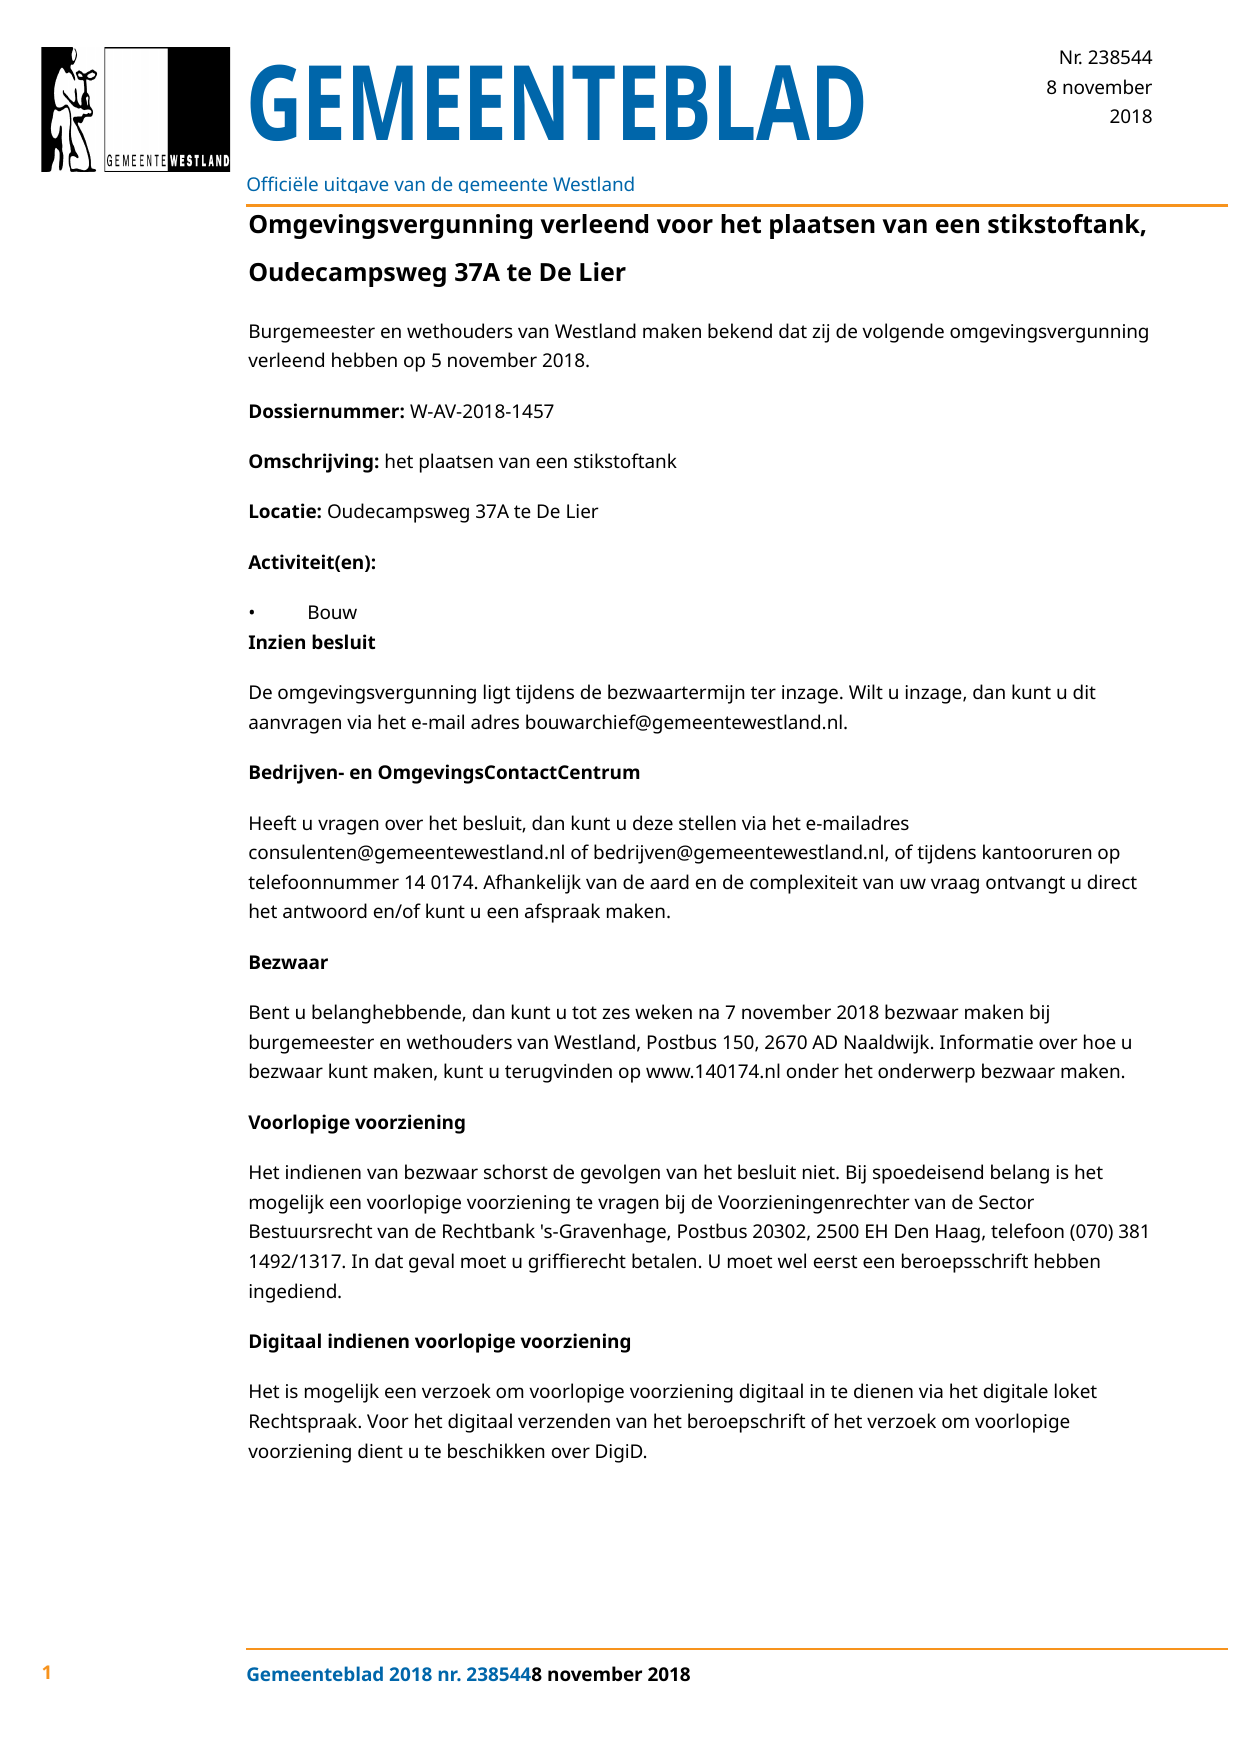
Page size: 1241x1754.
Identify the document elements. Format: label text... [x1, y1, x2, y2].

picture [41, 47, 231, 172]
text Inzien besluit [248, 629, 1152, 655]
text Omschrijving: het plaatsen van een stikstoftank [248, 448, 1152, 474]
text Het is mogelijk een verzoek om voorlopige voorziening digitaal in te dienen via het digitale loket Rechtspraak. Voor het digitaal verzenden van het beroepschrift of het verzoek om voorlopige voorziening dient u te beschikken over DigiD. [248, 1379, 1152, 1464]
text Burgemeester en wethouders van Westland maken bekend dat zij de volgende omgevingsvergunning verleend hebben op 5 november 2018. [248, 318, 1152, 373]
text Bent u belanghebbende, dan kunt u tot zes weken na 7 november 2018 bezwaar maken bij burgemeester en wethouders van Westland, Postbus 150, 2670 AD Naaldwijk. Informatie over hoe u bezwaar kunt maken, kunt u terugvinden op www.140174.nl onder het onderwerp bezwaar maken. [248, 999, 1152, 1084]
text Activiteit(en): [248, 549, 1152, 575]
list Bouw [248, 599, 1152, 625]
text Bezwaar [248, 949, 1152, 975]
text Heeft u vragen over het besluit, dan kunt u deze stellen via het e-mailadres consulenten@gemeentewestland.nl of bedrijven@gemeentewestland.nl, of tijdens kantooruren op telefoonnummer 14 0174. Afhankelijk van de aard en de complexiteit van uw vraag ontvangt u direct het antwoord en/of kunt u een afspraak maken. [248, 810, 1152, 924]
text Dossiernummer: W-AV-2018-1457 [248, 398, 1152, 424]
text Voorlopige voorziening [248, 1109, 1152, 1135]
text De omgevingsvergunning ligt tijdens de bezwaartermijn ter inzage. Wilt u inzage, dan kunt u dit aanvragen via het e-mail adres bouwarchief@gemeentewestland.nl. [248, 679, 1152, 735]
text Digitaal indienen voorlopige voorziening [248, 1328, 1152, 1354]
text Omgevingsvergunning verleend voor het plaatsen van een stikstoftank, Oudecampsweg 37A te De Lier [248, 207, 1152, 288]
text Locatie: Oudecampsweg 37A te De Lier [248, 499, 1152, 524]
text Het indienen van bezwaar schorst de gevolgen van het besluit niet. Bij spoedeisend belang is het mogelijk een voorlopige voorziening te vragen bij de Voorzieningenrechter van de Sector Bestuursrecht van de Rechtbank 's-Gravenhage, Postbus 20302, 2500 EH Den Haag, telefoon (070) 381 1492/1317. In dat geval moet u griffierecht betalen. U moet wel eerst een beroepsschrift hebben ingediend. [248, 1159, 1152, 1304]
text Bedrijven- en OmgevingsContactCentrum [248, 759, 1152, 785]
